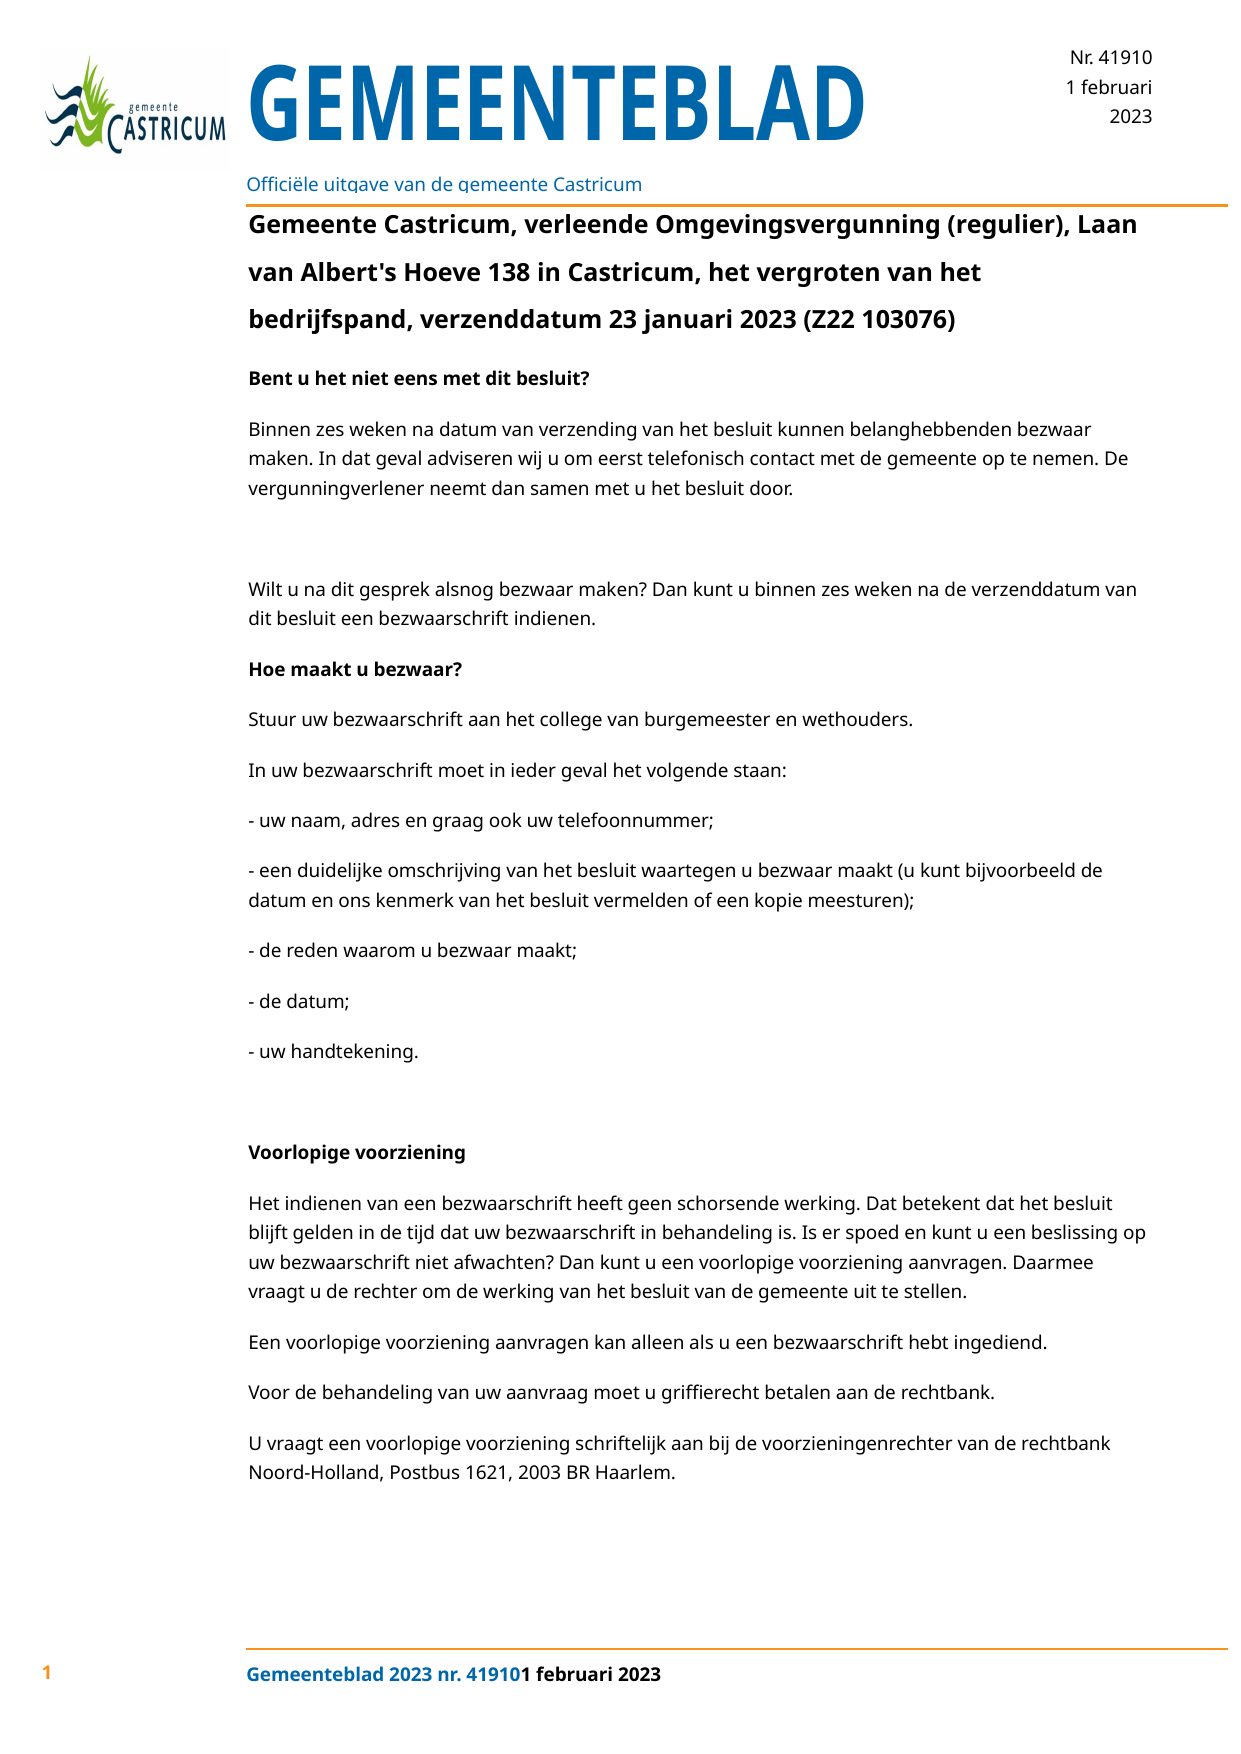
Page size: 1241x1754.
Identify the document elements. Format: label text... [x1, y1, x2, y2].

text - de datum; [248, 988, 1152, 1014]
text Een voorlopige voorziening aanvragen kan alleen als u een bezwaarschrift hebt ingediend. [248, 1329, 1152, 1354]
text Gemeente Castricum, verleende Omgevingsvergunning (regulier), Laan van Albert's Hoeve 138 in Castricum, het vergroten van het bedrijfspand, verzenddatum 23 januari 2023 (Z22 103076) [248, 207, 1152, 336]
text Het indienen van een bezwaarschrift heeft geen schorsende werking. Dat betekent dat het besluit blijft gelden in de tijd dat uw bezwaarschrift in behandeling is. Is er spoed en kunt u een beslissing op uw bezwaarschrift niet afwachten? Dan kunt u een voorlopige voorziening aanvragen. Daarmee vraagt u de rechter om de werking van het besluit van de gemeente uit te stellen. [248, 1190, 1152, 1304]
text Hoe maakt u bezwaar? [248, 656, 1152, 682]
text - de reden waarom u bezwaar maakt; [248, 938, 1152, 963]
text - een duidelijke omschrijving van het besluit waartegen u bezwaar maakt (u kunt bijvoorbeeld de datum en ons kenmerk van het besluit vermelden of een kopie meesturen); [248, 858, 1152, 913]
text Wilt u na dit gesprek alsnog bezwaar maken? Dan kunt u binnen zes weken na de verzenddatum van dit besluit een bezwaarschrift indienen. [248, 576, 1152, 631]
text Voor de behandeling van uw aanvraag moet u griffierecht betalen aan de rechtbank. [248, 1379, 1152, 1405]
text U vraagt een voorlopige voorziening schriftelijk aan bij de voorzieningenrechter van de rechtbank Noord-Holland, Postbus 1621, 2003 BR Haarlem. [248, 1430, 1152, 1485]
text - uw naam, adres en graag ook uw telefoonnummer; [248, 807, 1152, 833]
text - uw handtekening. [248, 1038, 1152, 1064]
text Voorlopige voorziening [248, 1139, 1152, 1165]
picture [41, 47, 231, 172]
text Stuur uw bezwaarschrift aan het college van burgemeester en wethouders. [248, 706, 1152, 732]
text In uw bezwaarschrift moet in ieder geval het volgende staan: [248, 757, 1152, 782]
text Bent u het niet eens met dit besluit? [248, 366, 1152, 391]
text Binnen zes weken na datum van verzending van het besluit kunnen belanghebbenden bezwaar maken. In dat geval adviseren wij u om eerst telefonisch contact met de gemeente op te nemen. De vergunningverlener neemt dan samen met u het besluit door. [248, 416, 1152, 501]
